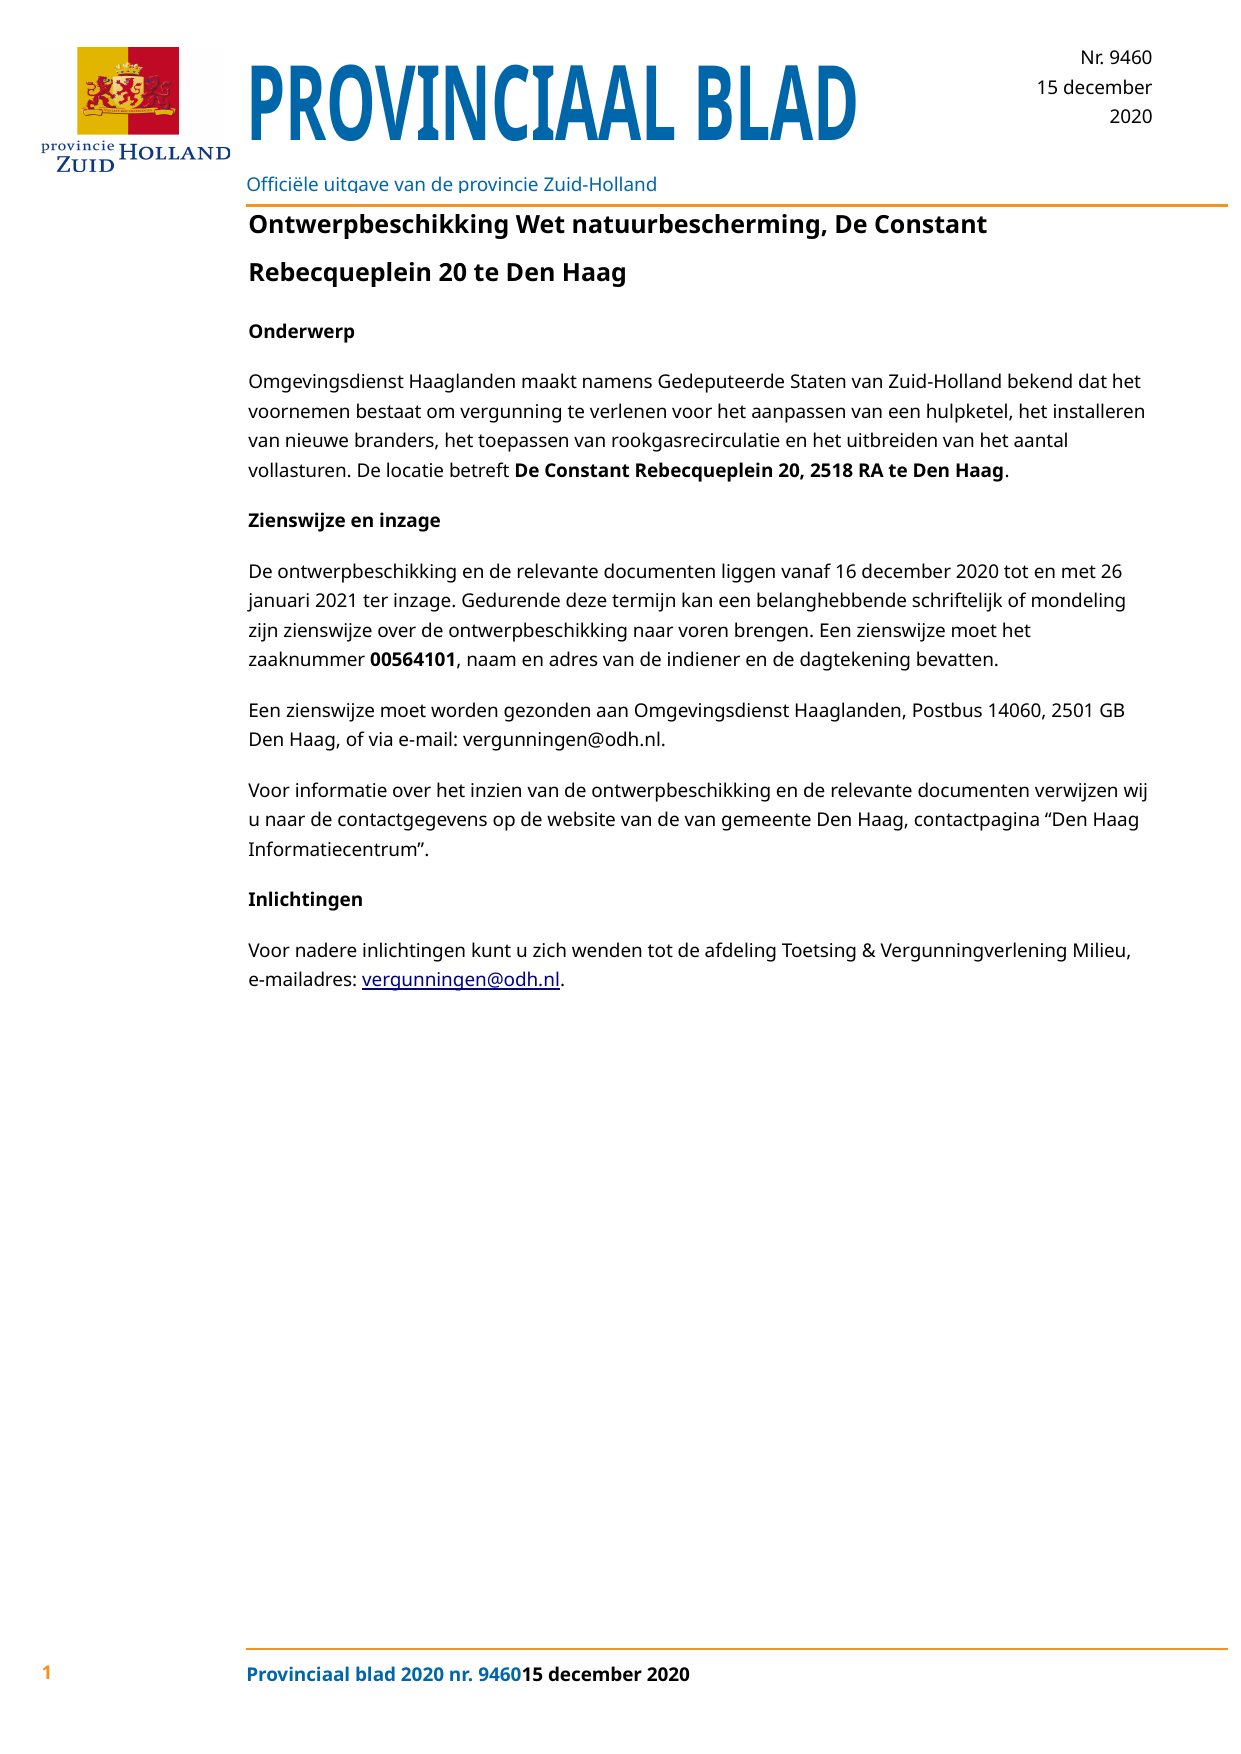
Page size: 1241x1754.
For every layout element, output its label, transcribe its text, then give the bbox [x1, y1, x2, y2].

text Ontwerpbeschikking Wet natuurbescherming, De Constant Rebecqueplein 20 te Den Haag [248, 207, 1152, 288]
text Zienswijze en inzage [248, 507, 1152, 533]
text De ontwerpbeschikking en de relevante documenten liggen vanaf 16 december 2020 tot en met 26 januari 2021 ter inzage. Gedurende deze termijn kan een belanghebbende schriftelijk of mondeling zijn zienswijze over de ontwerpbeschikking naar voren brengen. Een zienswijze moet het zaaknummer 00564101, naam en adres van de indiener en de dagtekening bevatten. [248, 558, 1152, 672]
text Onderwerp [248, 318, 1152, 344]
picture [41, 47, 231, 172]
text Voor informatie over het inzien van de ontwerpbeschikking en de relevante documenten verwijzen wij u naar de contactgegevens op de website van de van gemeente Den Haag, contactpagina “Den Haag Informatiecentrum”. [248, 777, 1152, 862]
text Omgevingsdienst Haaglanden maakt namens Gedeputeerde Staten van Zuid-Holland bekend dat het voornemen bestaat om vergunning te verlenen voor het aanpassen van een hulpketel, het installeren van nieuwe branders, het toepassen van rookgasrecirculatie en het uitbreiden van het aantal vollasturen. De locatie betreft De Constant Rebecqueplein 20, 2518 RA te Den Haag. [248, 368, 1152, 483]
text Voor nadere inlichtingen kunt u zich wenden tot de afdeling Toetsing & Vergunningverlening Milieu, e-mailadres: vergunningen@odh.nl. [248, 937, 1152, 992]
text Een zienswijze moet worden gezonden aan Omgevingsdienst Haaglanden, Postbus 14060, 2501 GB Den Haag, of via e-mail: vergunningen@odh.nl. [248, 697, 1152, 752]
text Inlichtingen [248, 887, 1152, 912]
